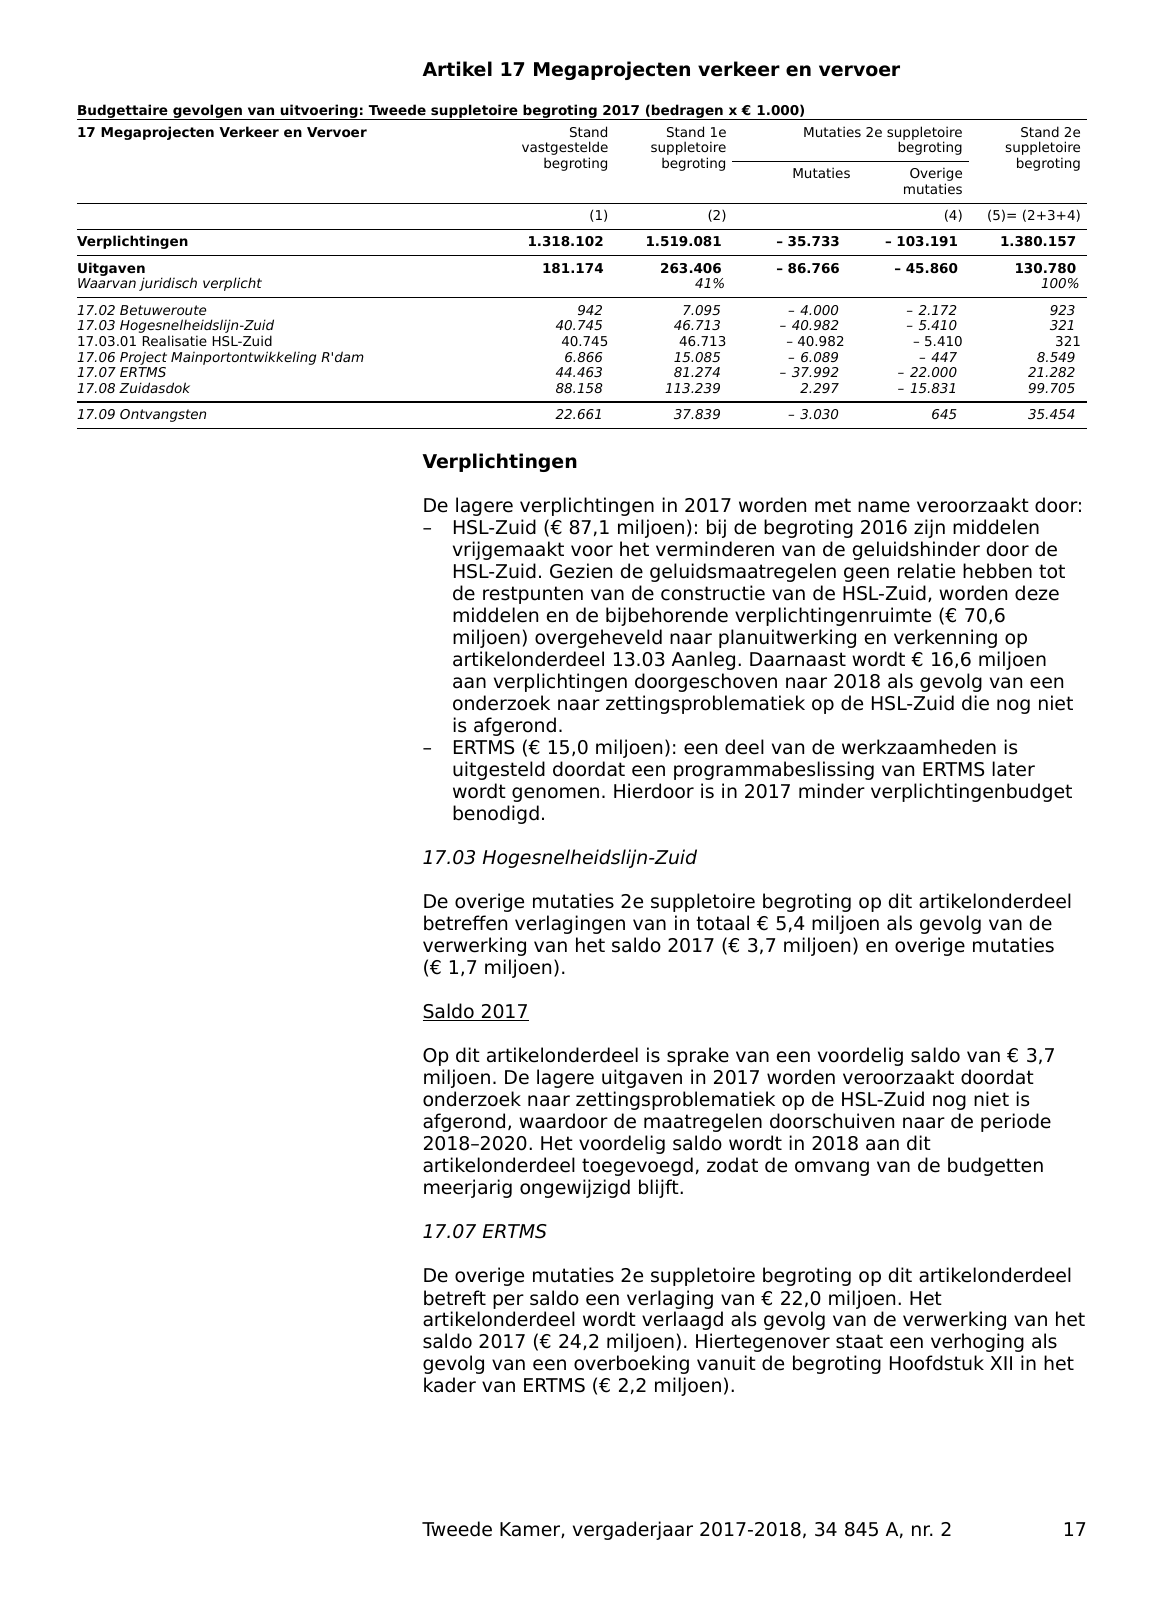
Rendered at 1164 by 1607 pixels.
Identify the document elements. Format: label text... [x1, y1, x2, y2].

table_cell 41% [614, 276, 732, 297]
table_cell 81.274 [614, 365, 732, 381]
table_cell 645 [850, 403, 968, 427]
subtitle Verplichtingen [422, 451, 1087, 473]
table_cell 17.06 Project Mainportontwikkeling R'dam [77, 350, 496, 365]
text De overige mutaties 2e suppletoire begroting op dit artikelonderdeel betreft per saldo een verlaging van € 22,0 miljoen. Het artikelonderdeel wordt verlaagd als gevolg van de verwerking van het saldo 2017 (€ 24,2 miljoen). Hiertegenover staat een verhoging als gevolg van een overboeking vanuit de begroting Hoofdstuk XII in het kader van ERTMS (€ 2,2 miljoen). [422, 1265, 1087, 1397]
table_cell [732, 276, 850, 297]
table_cell 44.463 [496, 365, 614, 381]
subtitle 17.07 ERTMS [422, 1221, 1087, 1243]
table_cell – 22.000 [850, 365, 968, 381]
text – HSL-Zuid (€ 87,1 miljoen): bij de begroting 2016 zijn middelen vrijgemaakt voor het verminderen van de geluidshinder door de HSL-Zuid. Gezien de geluidsmaatregelen geen relatie hebben tot de restpunten van de constructie van de HSL-Zuid, worden deze middelen en de bijbehorende verplichtingenruimte (€ 70,6 miljoen) overgeheveld naar planuitwerking en verkenning op artikelonderdeel 13.03 Aanleg. Daarnaast wordt € 16,6 miljoen aan verplichtingen doorgeschoven naar 2018 als gevolg van een onderzoek naar zettingsproblematiek op de HSL-Zuid die nog niet is afgerond. [422, 517, 1087, 737]
table_cell – 2.172 [850, 298, 968, 318]
table_cell – 4.000 [732, 298, 850, 318]
table_cell – 5.410 [850, 334, 968, 349]
table_cell [77, 204, 496, 228]
table_cell 15.085 [614, 350, 732, 365]
table_cell – 40.982 [732, 334, 850, 349]
table_cell – 86.766 [732, 256, 850, 276]
table_cell 942 [496, 298, 614, 318]
table_cell – 3.030 [732, 403, 850, 427]
table_cell 6.866 [496, 350, 614, 365]
table_cell 17.07 ERTMS [77, 365, 496, 381]
table_cell 17.03 Hogesnelheidslijn-Zuid [77, 318, 496, 334]
table_cell 1.318.102 [496, 230, 614, 255]
table_cell Verplichtingen [77, 230, 496, 255]
table_cell [850, 276, 968, 297]
table_cell 99.705 [969, 381, 1087, 401]
subtitle Saldo 2017 [422, 1001, 1087, 1023]
table_cell 21.282 [969, 365, 1087, 381]
table_cell 40.745 [496, 334, 614, 349]
table_cell 22.661 [496, 403, 614, 427]
table_cell – 45.860 [850, 256, 968, 276]
subtitle Artikel 17 Megaprojecten verkeer en vervoer [422, 59, 1087, 81]
table_cell 263.406 [614, 256, 732, 276]
table_cell 46.713 [614, 334, 732, 349]
table_cell – 15.831 [850, 381, 968, 401]
table_cell 7.095 [614, 298, 732, 318]
table_cell Mutaties 2e suppletoire begroting [732, 120, 968, 161]
table_cell [732, 204, 850, 228]
table_cell – 5.410 [850, 318, 968, 334]
table_cell 113.239 [614, 381, 732, 401]
table_cell – 103.191 [850, 230, 968, 255]
table_cell 8.549 [969, 350, 1087, 365]
table_cell – 447 [850, 350, 968, 365]
table_cell 1.380.157 [969, 230, 1087, 255]
table_cell 321 [969, 318, 1087, 334]
text De lagere verplichtingen in 2017 worden met name veroorzaakt door: [422, 495, 1087, 517]
table_cell Stand 1e suppletoire begroting [614, 120, 732, 202]
table_cell (4) [850, 204, 968, 228]
table_cell Waarvan juridisch verplicht [77, 276, 496, 297]
table_cell 17.08 Zuidasdok [77, 381, 496, 401]
table_cell 17.09 Ontvangsten [77, 403, 496, 427]
table_cell 1.519.081 [614, 230, 732, 255]
table_cell 17 Megaprojecten Verkeer en Vervoer [77, 120, 496, 202]
text De overige mutaties 2e suppletoire begroting op dit artikelonderdeel betreffen verlagingen van in totaal € 5,4 miljoen als gevolg van de verwerking van het saldo 2017 (€ 3,7 miljoen) en overige mutaties (€ 1,7 miljoen). [422, 891, 1087, 979]
table_cell 40.745 [496, 318, 614, 334]
table_cell Uitgaven [77, 256, 496, 276]
table_cell 181.174 [496, 256, 614, 276]
table_cell (5)= (2+3+4) [969, 204, 1087, 228]
table_cell 321 [969, 334, 1087, 349]
table_cell 2.297 [732, 381, 850, 401]
table_cell 130.780 [969, 256, 1087, 276]
text – ERTMS (€ 15,0 miljoen): een deel van de werkzaamheden is uitgesteld doordat een programmabeslissing van ERTMS later wordt genomen. Hierdoor is in 2017 minder verplichtingenbudget benodigd. [422, 737, 1087, 824]
table_cell [496, 276, 614, 297]
table_cell 37.839 [614, 403, 732, 427]
table_cell – 37.992 [732, 365, 850, 381]
table_cell Mutaties [732, 162, 850, 202]
table_cell – 6.089 [732, 350, 850, 365]
table_cell Stand vastgestelde begroting [496, 120, 614, 202]
table_cell (1) [496, 204, 614, 228]
table_cell – 40.982 [732, 318, 850, 334]
table_cell – 35.733 [732, 230, 850, 255]
table_cell Overige mutaties [850, 162, 968, 202]
text Op dit artikelonderdeel is sprake van een voordelig saldo van € 3,7 miljoen. De lagere uitgaven in 2017 worden veroorzaakt doordat onderzoek naar zettingsproblematiek op de HSL-Zuid nog niet is afgerond, waardoor de maatregelen doorschuiven naar de periode 2018–2020. Het voordelig saldo wordt in 2018 aan dit artikelonderdeel toegevoegd, zodat de omvang van de budgetten meerjarig ongewijzigd blijft. [422, 1045, 1087, 1199]
table_cell Stand 2e suppletoire begroting [969, 120, 1087, 202]
table_cell 100% [969, 276, 1087, 297]
subtitle 17.03 Hogesnelheidslijn-Zuid [422, 847, 1087, 869]
table_cell 35.454 [969, 403, 1087, 427]
table_cell (2) [614, 204, 732, 228]
table_cell 17.02 Betuweroute [77, 298, 496, 318]
table_cell 923 [969, 298, 1087, 318]
table_cell 46.713 [614, 318, 732, 334]
table_cell 17.03.01 Realisatie HSL-Zuid [77, 334, 496, 349]
table_header Budgettaire gevolgen van uitvoering: Tweede suppletoire begroting 2017 (bedragen x € 1.000) [77, 103, 1087, 119]
table_cell 88.158 [496, 381, 614, 401]
